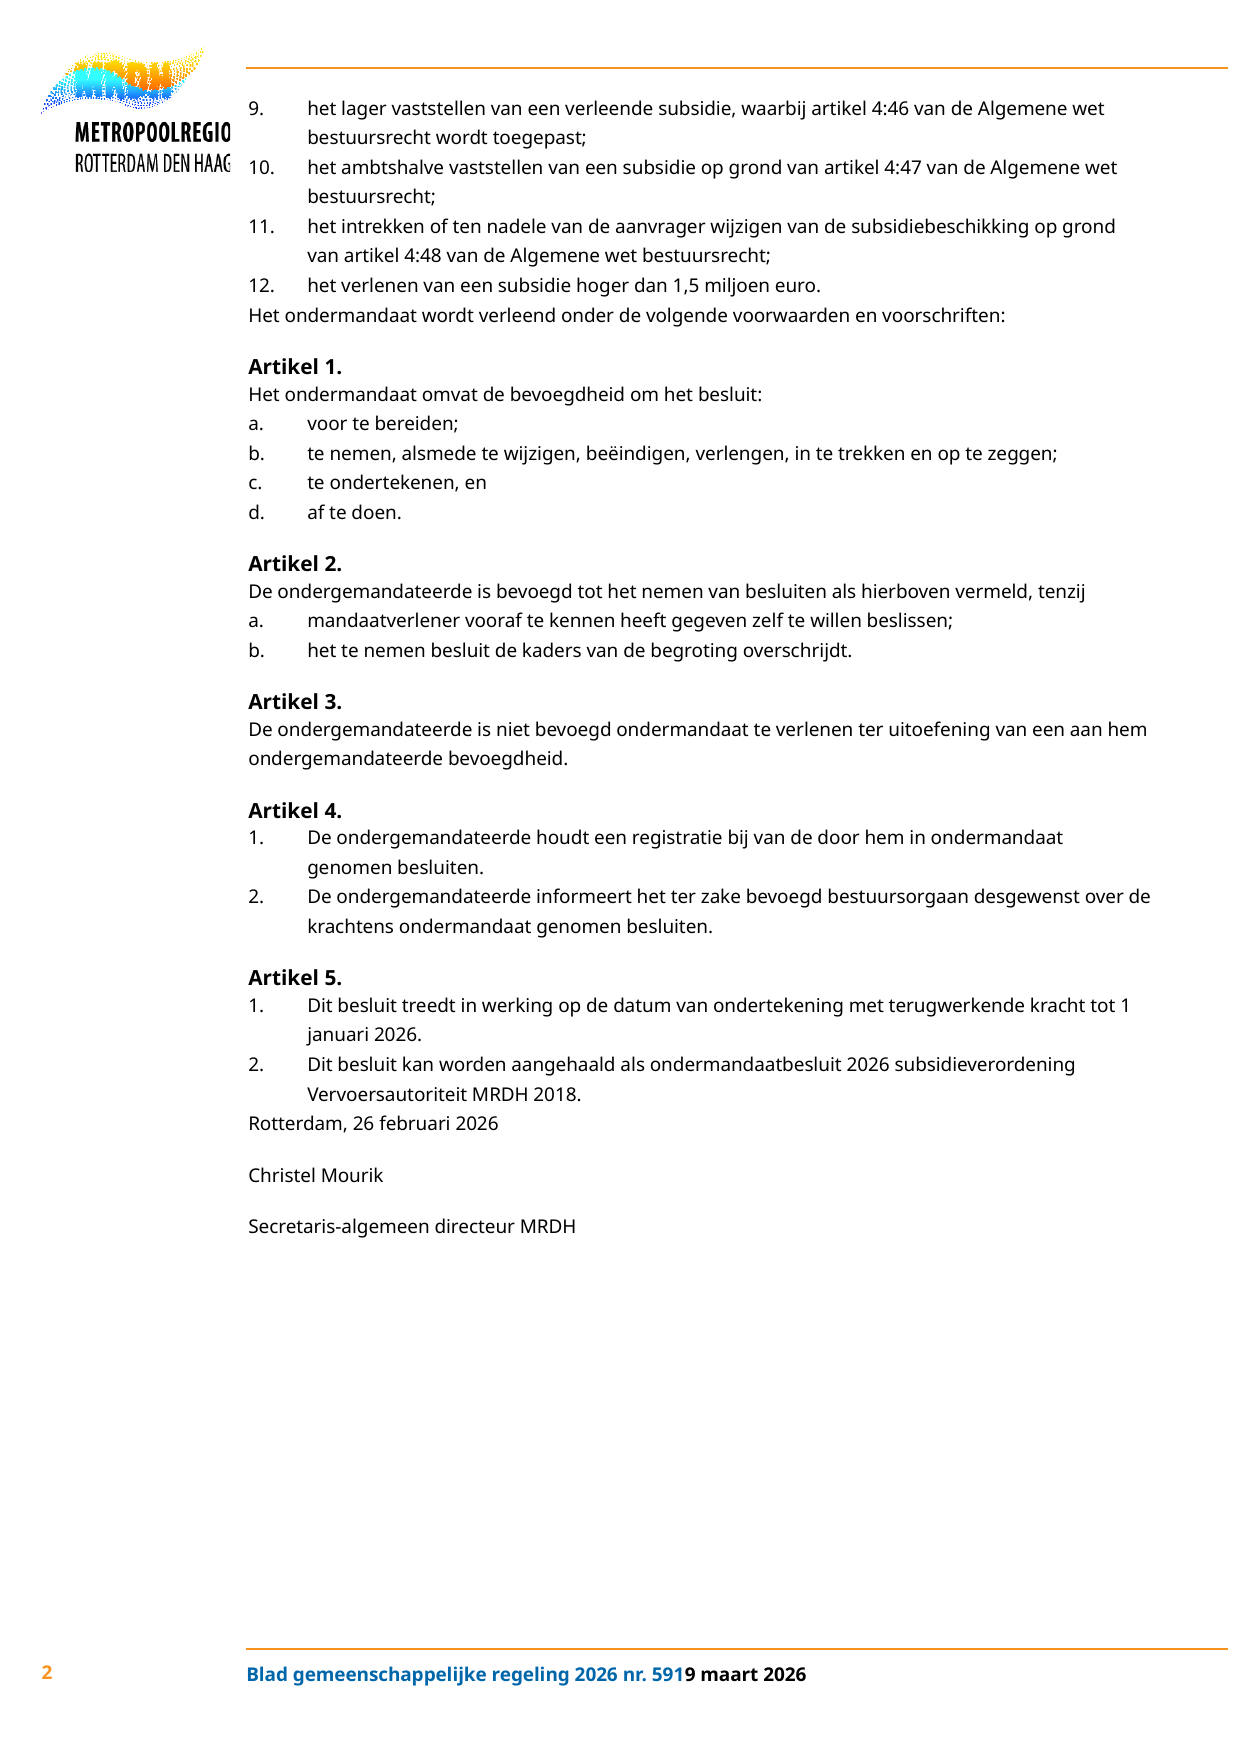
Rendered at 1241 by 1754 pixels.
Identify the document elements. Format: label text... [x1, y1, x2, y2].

text De ondergemandateerde is niet bevoegd ondermandaat te verlenen ter uitoefening van een aan hem ondergemandateerde bevoegdheid. [248, 716, 1152, 771]
text Artikel 1. [248, 352, 1152, 381]
text Artikel 4. [248, 796, 1152, 824]
list Dit besluit kan worden aangehaald als ondermandaatbesluit 2026 subsidieverordening Vervoersautoriteit MRDH 2018. [248, 1051, 1152, 1106]
text De ondergemandateerde is bevoegd tot het nemen van besluiten als hierboven vermeld, tenzij [248, 578, 1152, 604]
text Artikel 2. [248, 549, 1152, 578]
text Rotterdam, 26 februari 2026 [248, 1110, 1152, 1136]
list het verlenen van een subsidie hoger dan 1,5 miljoen euro. [248, 272, 1152, 298]
picture [41, 47, 231, 172]
list De ondergemandateerde houdt een registratie bij van de door hem in ondermandaat genomen besluiten. [248, 824, 1152, 880]
list het lager vaststellen van een verleende subsidie, waarbij artikel 4:46 van de Algemene wet bestuursrecht wordt toegepast; [248, 95, 1152, 150]
list De ondergemandateerde informeert het ter zake bevoegd bestuursorgaan desgewenst over de krachtens ondermandaat genomen besluiten. [248, 883, 1152, 939]
text Het ondermandaat omvat de bevoegdheid om het besluit: [248, 381, 1152, 406]
list te nemen, alsmede te wijzigen, beëindigen, verlengen, in te trekken en op te zeggen; [248, 440, 1152, 466]
text Het ondermandaat wordt verleend onder de volgende voorwaarden en voorschriften: [248, 302, 1152, 328]
list Dit besluit treedt in werking op de datum van ondertekening met terugwerkende kracht tot 1 januari 2026. [248, 992, 1152, 1047]
list te ondertekenen, en [248, 469, 1152, 495]
list voor te bereiden; [248, 410, 1152, 436]
list het intrekken of ten nadele van de aanvrager wijzigen van de subsidiebeschikking op grond van artikel 4:48 van de Algemene wet bestuursrecht; [248, 213, 1152, 268]
list het te nemen besluit de kaders van de begroting overschrijdt. [248, 637, 1152, 663]
list mandaatverlener vooraf te kennen heeft gegeven zelf te willen beslissen; [248, 607, 1152, 633]
list het ambtshalve vaststellen van een subsidie op grond van artikel 4:47 van de Algemene wet bestuursrecht; [248, 154, 1152, 209]
text Artikel 5. [248, 963, 1152, 992]
text Christel Mourik [248, 1162, 1152, 1187]
text Artikel 3. [248, 687, 1152, 716]
text Secretaris-algemeen directeur MRDH [248, 1213, 1152, 1239]
list af te doen. [248, 499, 1152, 525]
